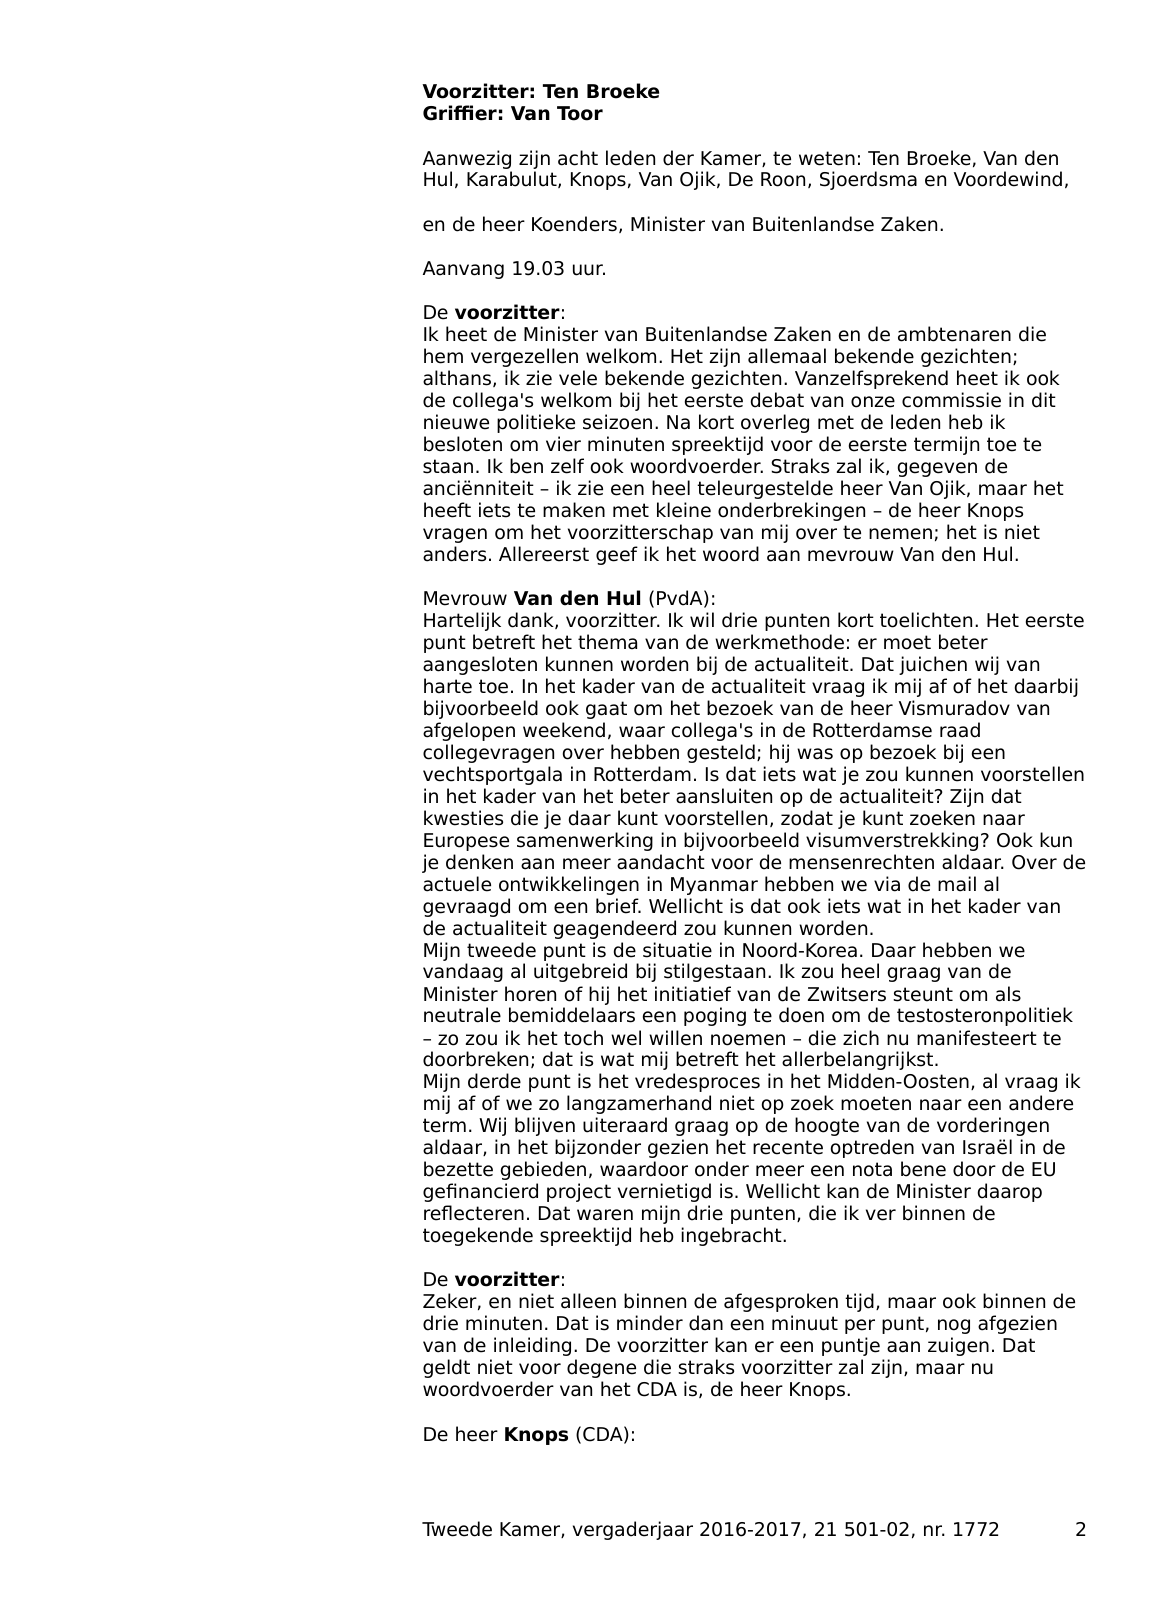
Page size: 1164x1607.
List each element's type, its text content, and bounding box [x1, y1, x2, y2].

text De voorzitter: [422, 1269, 1087, 1291]
text Aanvang 19.03 uur. [422, 258, 1087, 280]
text De heer Knops (CDA): [422, 1423, 1087, 1445]
text Zeker, en niet alleen binnen de afgesproken tijd, maar ook binnen de drie minuten. Dat is minder dan een minuut per punt, nog afgezien van de inleiding. De voorzitter kan er een puntje aan zuigen. Dat geldt niet voor degene die straks voorzitter zal zijn, maar nu woordvoerder van het CDA is, de heer Knops. [422, 1291, 1087, 1401]
text Mijn derde punt is het vredesproces in het Midden-Oosten, al vraag ik mij af of we zo langzamerhand niet op zoek moeten naar een andere term. Wij blijven uiteraard graag op de hoogte van de vorderingen aldaar, in het bijzonder gezien het recente optreden van Israël in de bezette gebieden, waardoor onder meer een nota bene door de EU gefinancierd project vernietigd is. Wellicht kan de Minister daarop reflecteren. Dat waren mijn drie punten, die ik ver binnen de toegekende spreektijd heb ingebracht. [422, 1071, 1087, 1247]
text De voorzitter: [422, 302, 1087, 324]
text en de heer Koenders, Minister van Buitenlandse Zaken. [422, 213, 1087, 236]
text Mevrouw Van den Hul (PvdA): [422, 588, 1087, 610]
text Ik heet de Minister van Buitenlandse Zaken en de ambtenaren die hem vergezellen welkom. Het zijn allemaal bekende gezichten; althans, ik zie vele bekende gezichten. Vanzelfsprekend heet ik ook de collega's welkom bij het eerste debat van onze commissie in dit nieuwe politieke seizoen. Na kort overleg met de leden heb ik besloten om vier minuten spreektijd voor de eerste termijn toe te staan. Ik ben zelf ook woordvoerder. Straks zal ik, gegeven de anciënniteit – ik zie een heel teleurgestelde heer Van Ojik, maar het heeft iets te maken met kleine onderbrekingen – de heer Knops vragen om het voorzitterschap van mij over te nemen; het is niet anders. Allereerst geef ik het woord aan mevrouw Van den Hul. [422, 324, 1087, 566]
text Griffier: Van Toor [422, 103, 1087, 125]
text Voorzitter: Ten Broeke [422, 81, 1087, 103]
text Hartelijk dank, voorzitter. Ik wil drie punten kort toelichten. Het eerste punt betreft het thema van de werkmethode: er moet beter aangesloten kunnen worden bij de actualiteit. Dat juichen wij van harte toe. In het kader van de actualiteit vraag ik mij af of het daarbij bijvoorbeeld ook gaat om het bezoek van de heer Vismuradov van afgelopen weekend, waar collega's in de Rotterdamse raad collegevragen over hebben gesteld; hij was op bezoek bij een vechtsportgala in Rotterdam. Is dat iets wat je zou kunnen voorstellen in het kader van het beter aansluiten op de actualiteit? Zijn dat kwesties die je daar kunt voorstellen, zodat je kunt zoeken naar Europese samenwerking in bijvoorbeeld visumverstrekking? Ook kun je denken aan meer aandacht voor de mensenrechten aldaar. Over de actuele ontwikkelingen in Myanmar hebben we via de mail al gevraagd om een brief. Wellicht is dat ook iets wat in het kader van de actualiteit geagendeerd zou kunnen worden. [422, 610, 1087, 939]
text Aanwezig zijn acht leden der Kamer, te weten: Ten Broeke, Van den Hul, Karabulut, Knops, Van Ojik, De Roon, Sjoerdsma en Voordewind, [422, 147, 1087, 191]
text Mijn tweede punt is de situatie in Noord-Korea. Daar hebben we vandaag al uitgebreid bij stilgestaan. Ik zou heel graag van de Minister horen of hij het initiatief van de Zwitsers steunt om als neutrale bemiddelaars een poging te doen om de testosteronpolitiek – zo zou ik het toch wel willen noemen – die zich nu manifesteert te doorbreken; dat is wat mij betreft het allerbelangrijkst. [422, 939, 1087, 1071]
